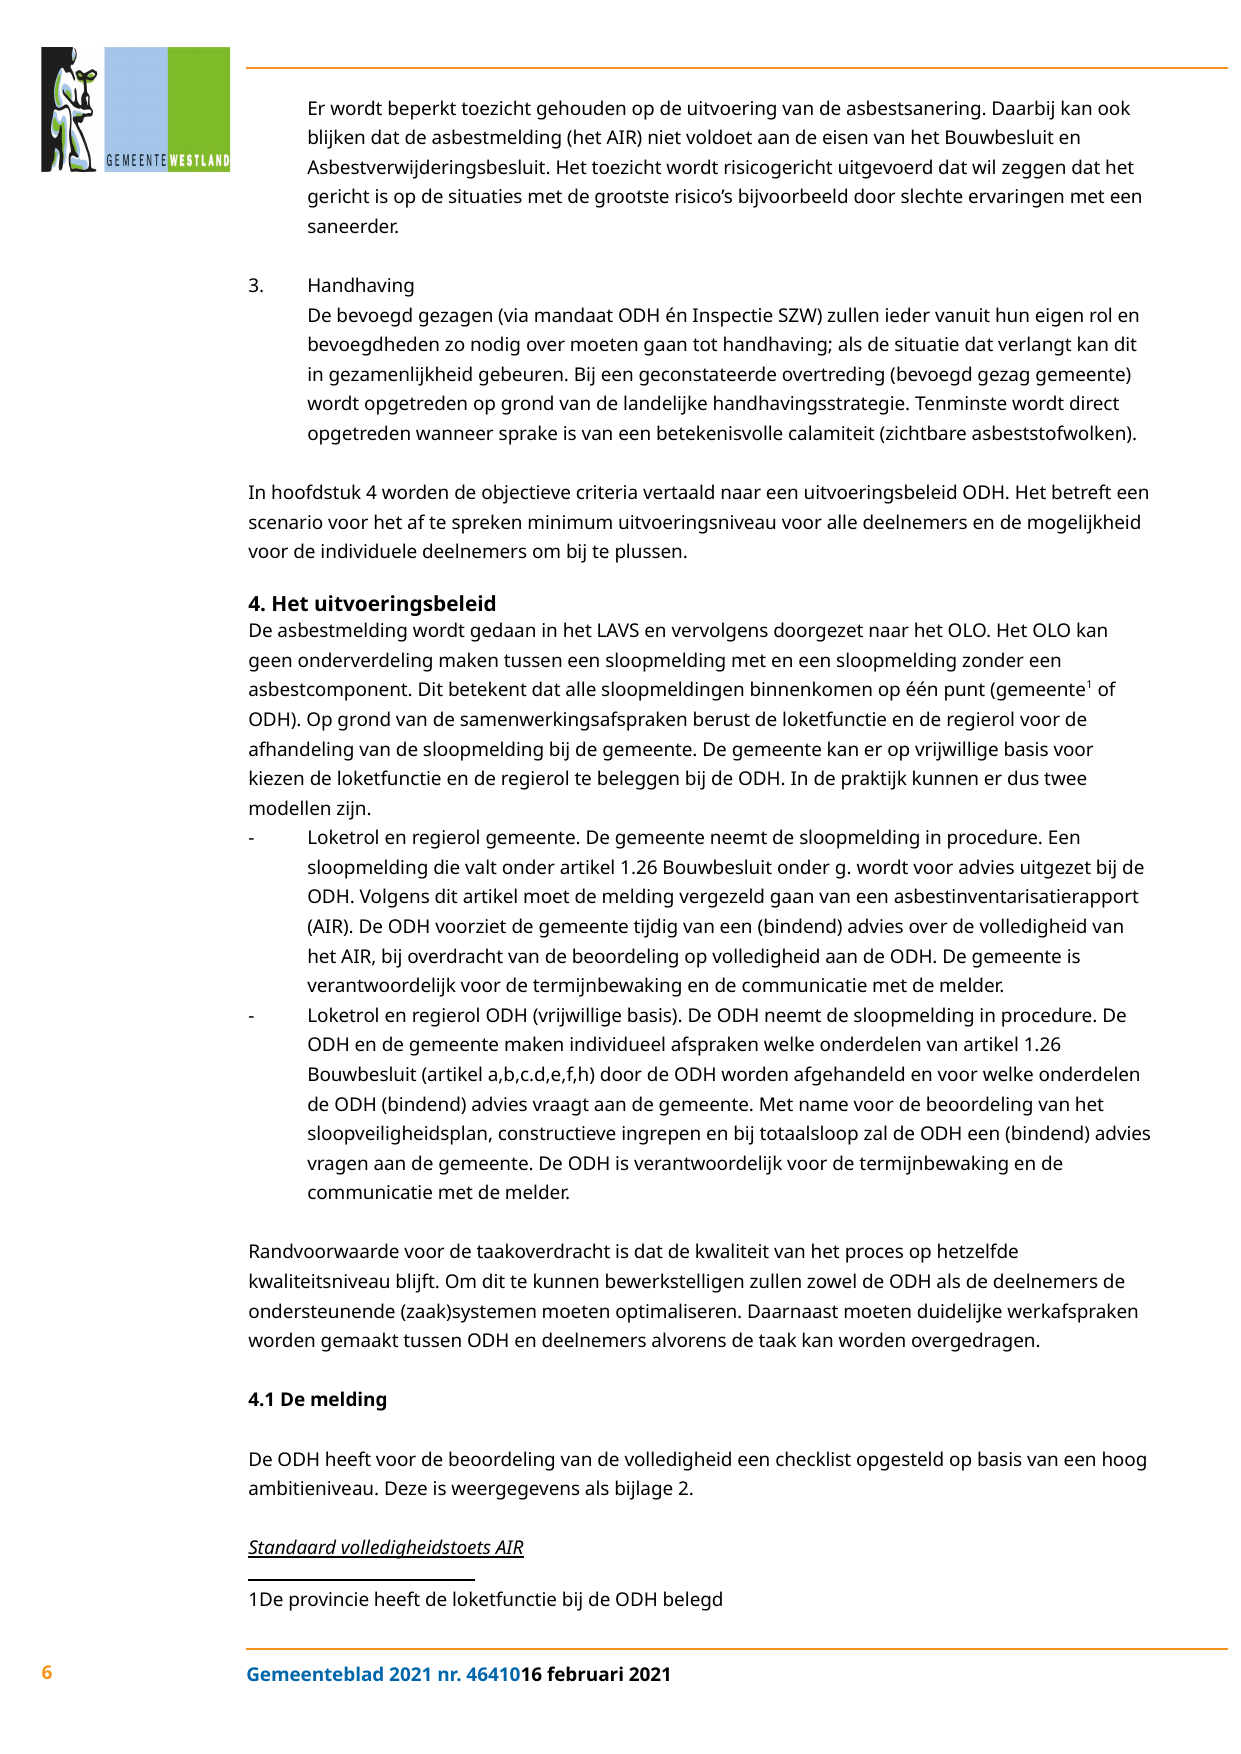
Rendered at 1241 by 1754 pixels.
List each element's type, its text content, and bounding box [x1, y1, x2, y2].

picture [41, 47, 231, 172]
text De provincie heeft de loketfunctie bij de ODH belegd [248, 1586, 1152, 1612]
text In hoofdstuk 4 worden de objectieve criteria vertaald naar een uitvoeringsbeleid ODH. Het betreft een scenario voor het af te spreken minimum uitvoeringsniveau voor alle deelnemers en de mogelijkheid voor de individuele deelnemers om bij te plussen. [248, 479, 1152, 564]
text Standaard volledigheidstoets AIR [248, 1534, 1152, 1560]
text De ODH heeft voor de beoordeling van de volledigheid een checklist opgesteld op basis van een hoog ambitieniveau. Deze is weergegevens als bijlage 2. [248, 1446, 1152, 1501]
list Handhaving [248, 272, 1152, 298]
list De bevoegd gezagen (via mandaat ODH én Inspectie SZW) zullen ieder vanuit hun eigen rol en bevoegdheden zo nodig over moeten gaan tot handhaving; als de situatie dat verlangt kan dit in gezamenlijkheid gebeuren. Bij een geconstateerde overtreding (bevoegd gezag gemeente) wordt opgetreden op grond van de landelijke handhavingsstrategie. Tenminste wordt direct opgetreden wanneer sprake is van een betekenisvolle calamiteit (zichtbare asbeststofwolken). [248, 302, 1152, 446]
text Randvoorwaarde voor de taakoverdracht is dat de kwaliteit van het proces op hetzelfde kwaliteitsniveau blijft. Om dit te kunnen bewerkstelligen zullen zowel de ODH als de deelnemers de ondersteunende (zaak)systemen moeten optimaliseren. Daarnaast moeten duidelijke werkafspraken worden gemaakt tussen ODH en deelnemers alvorens de taak kan worden overgedragen. [248, 1239, 1152, 1353]
text 4.1 De melding [248, 1387, 1152, 1412]
text 4. Het uitvoeringsbeleid [248, 589, 1152, 617]
list Loketrol en regierol ODH (vrijwillige basis). De ODH neemt de sloopmelding in procedure. De ODH en de gemeente maken individueel afspraken welke onderdelen van artikel 1.26 Bouwbesluit (artikel a,b,c.d,e,f,h) door de ODH worden afgehandeld en voor welke onderdelen de ODH (bindend) advies vraagt aan de gemeente. Met name voor de beoordeling van het sloopveiligheidsplan, constructieve ingrepen en bij totaalsloop zal de ODH een (bindend) advies vragen aan de gemeente. De ODH is verantwoordelijk voor de termijnbewaking en de communicatie met de melder. [248, 1002, 1152, 1205]
list Er wordt beperkt toezicht gehouden op de uitvoering van de asbestsanering. Daarbij kan ook blijken dat de asbestmelding (het AIR) niet voldoet aan de eisen van het Bouwbesluit en Asbestverwijderingsbesluit. Het toezicht wordt risicogericht uitgevoerd dat wil zeggen dat het gericht is op de situaties met de grootste risico’s bijvoorbeeld door slechte ervaringen met een saneerder. [248, 95, 1152, 239]
text De asbestmelding wordt gedaan in het LAVS en vervolgens doorgezet naar het OLO. Het OLO kan geen onderverdeling maken tussen een sloopmelding met en een sloopmelding zonder een asbestcomponent. Dit betekent dat alle sloopmeldingen binnenkomen op één punt (gemeente of ODH). Op grond van de samenwerkingsafspraken berust de loketfunctie en de regierol voor de afhandeling van de sloopmelding bij de gemeente. De gemeente kan er op vrijwillige basis voor kiezen de loketfunctie en de regierol te beleggen bij de ODH. In de praktijk kunnen er dus twee modellen zijn. [248, 617, 1152, 821]
list Loketrol en regierol gemeente. De gemeente neemt de sloopmelding in procedure. Een sloopmelding die valt onder artikel 1.26 Bouwbesluit onder g. wordt voor advies uitgezet bij de ODH. Volgens dit artikel moet de melding vergezeld gaan van een asbestinventarisatierapport (AIR). De ODH voorziet de gemeente tijdig van een (bindend) advies over de volledigheid van het AIR, bij overdracht van de beoordeling op volledigheid aan de ODH. De gemeente is verantwoordelijk voor de termijnbewaking en de communicatie met de melder. [248, 824, 1152, 998]
